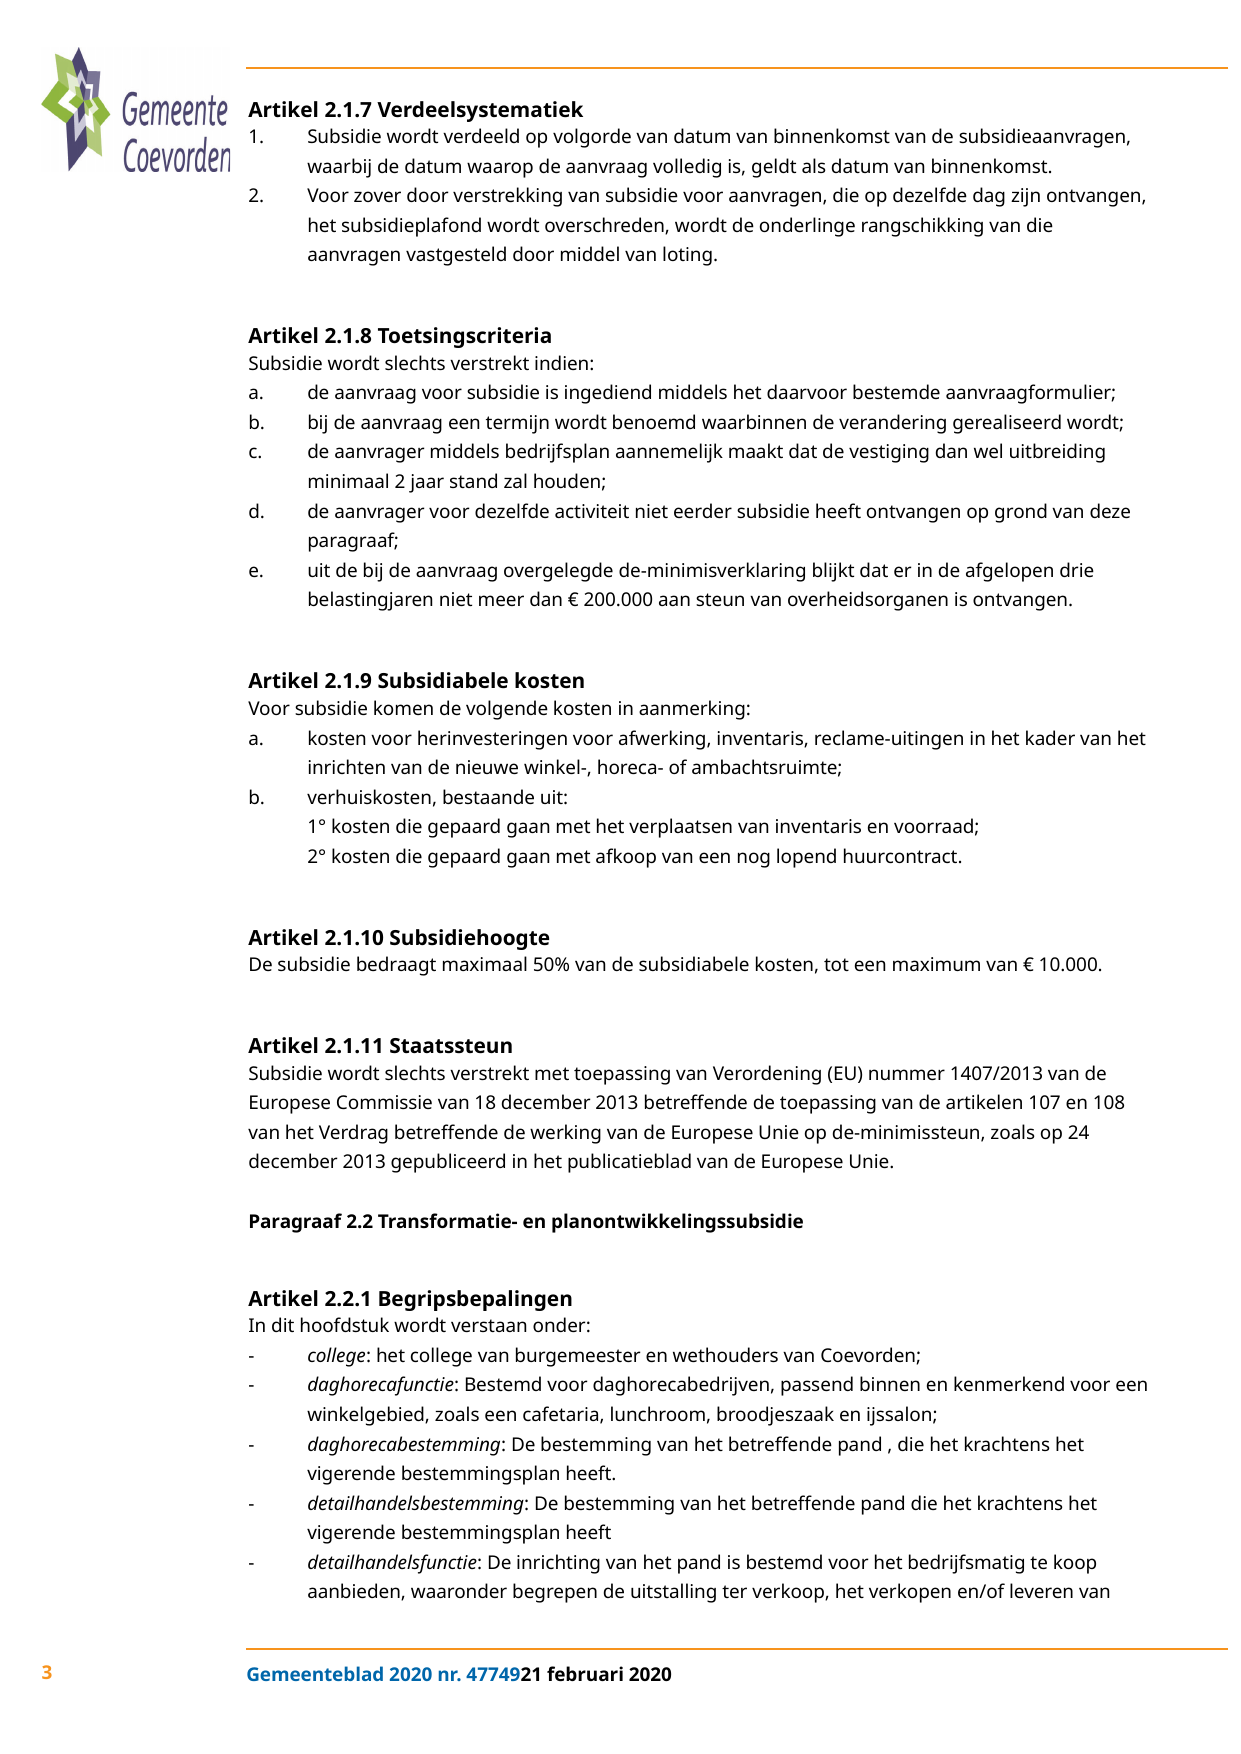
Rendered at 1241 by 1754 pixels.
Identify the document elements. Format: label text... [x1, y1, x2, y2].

text Artikel 2.1.10 Subsidiehoogte [248, 923, 1152, 951]
list de aanvraag voor subsidie is ingediend middels het daarvoor bestemde aanvraagformulier; [248, 379, 1152, 405]
list daghorecabestemming: De bestemming van het betreffende pand , die het krachtens het vigerende bestemmingsplan heeft. [248, 1431, 1152, 1486]
list Voor zover door verstrekking van subsidie voor aanvragen, die op dezelfde dag zijn ontvangen, het subsidieplafond wordt overschreden, wordt de onderlinge rangschikking van die aanvragen vastgesteld door middel van loting. [248, 182, 1152, 267]
text Voor subsidie komen de volgende kosten in aanmerking: [248, 695, 1152, 721]
list verhuiskosten, bestaande uit: [248, 784, 1152, 809]
text De subsidie bedraagt maximaal 50% van de subsidiabele kosten, tot een maximum van € 10.000. [248, 951, 1152, 977]
text Artikel 2.2.1 Begripsbepalingen [248, 1284, 1152, 1312]
list detailhandelsfunctie: De inrichting van het pand is bestemd voor het bedrijfsmatig te koop aanbieden, waaronder begrepen de uitstalling ter verkoop, het verkopen en/of leveren van [248, 1549, 1152, 1604]
list 1° kosten die gepaard gaan met het verplaatsen van inventaris en voorraad; [248, 813, 1152, 839]
text Paragraaf 2.2 Transformatie- en planontwikkelingssubsidie [248, 1208, 1152, 1233]
picture [41, 47, 231, 172]
list kosten voor herinvesteringen voor afwerking, inventaris, reclame-uitingen in het kader van het inrichten van de nieuwe winkel-, horeca- of ambachtsruimte; [248, 725, 1152, 780]
list de aanvrager middels bedrijfsplan aannemelijk maakt dat de vestiging dan wel uitbreiding minimaal 2 jaar stand zal houden; [248, 439, 1152, 494]
text In dit hoofdstuk wordt verstaan onder: [248, 1312, 1152, 1338]
list bij de aanvraag een termijn wordt benoemd waarbinnen de verandering gerealiseerd wordt; [248, 409, 1152, 435]
text Artikel 2.1.9 Subsidiabele kosten [248, 667, 1152, 695]
text Artikel 2.1.11 Staatssteun [248, 1031, 1152, 1060]
text Artikel 2.1.8 Toetsingscriteria [248, 322, 1152, 350]
list daghorecafunctie: Bestemd voor daghorecabedrijven, passend binnen en kenmerkend voor een winkelgebied, zoals een cafetaria, lunchroom, broodjeszaak en ijssalon; [248, 1372, 1152, 1427]
list 2° kosten die gepaard gaan met afkoop van een nog lopend huurcontract. [248, 843, 1152, 869]
list de aanvrager voor dezelfde activiteit niet eerder subsidie heeft ontvangen op grond van deze paragraaf; [248, 498, 1152, 553]
list uit de bij de aanvraag overgelegde de-minimisverklaring blijkt dat er in de afgelopen drie belastingjaren niet meer dan € 200.000 aan steun van overheidsorganen is ontvangen. [248, 557, 1152, 612]
text Subsidie wordt slechts verstrekt indien: [248, 350, 1152, 376]
text Subsidie wordt slechts verstrekt met toepassing van Verordening (EU) nummer 1407/2013 van de Europese Commissie van 18 december 2013 betreffende de toepassing van de artikelen 107 en 108 van het Verdrag betreffende de werking van de Europese Unie op de-minimissteun, zoals op 24 december 2013 gepubliceerd in het publicatieblad van de Europese Unie. [248, 1060, 1152, 1174]
text Artikel 2.1.7 Verdeelsystematiek [248, 95, 1152, 123]
list college: het college van burgemeester en wethouders van Coevorden; [248, 1342, 1152, 1368]
list detailhandelsbestemming: De bestemming van het betreffende pand die het krachtens het vigerende bestemmingsplan heeft [248, 1490, 1152, 1545]
list Subsidie wordt verdeeld op volgorde van datum van binnenkomst van de subsidieaanvragen, waarbij de datum waarop de aanvraag volledig is, geldt als datum van binnenkomst. [248, 123, 1152, 178]
